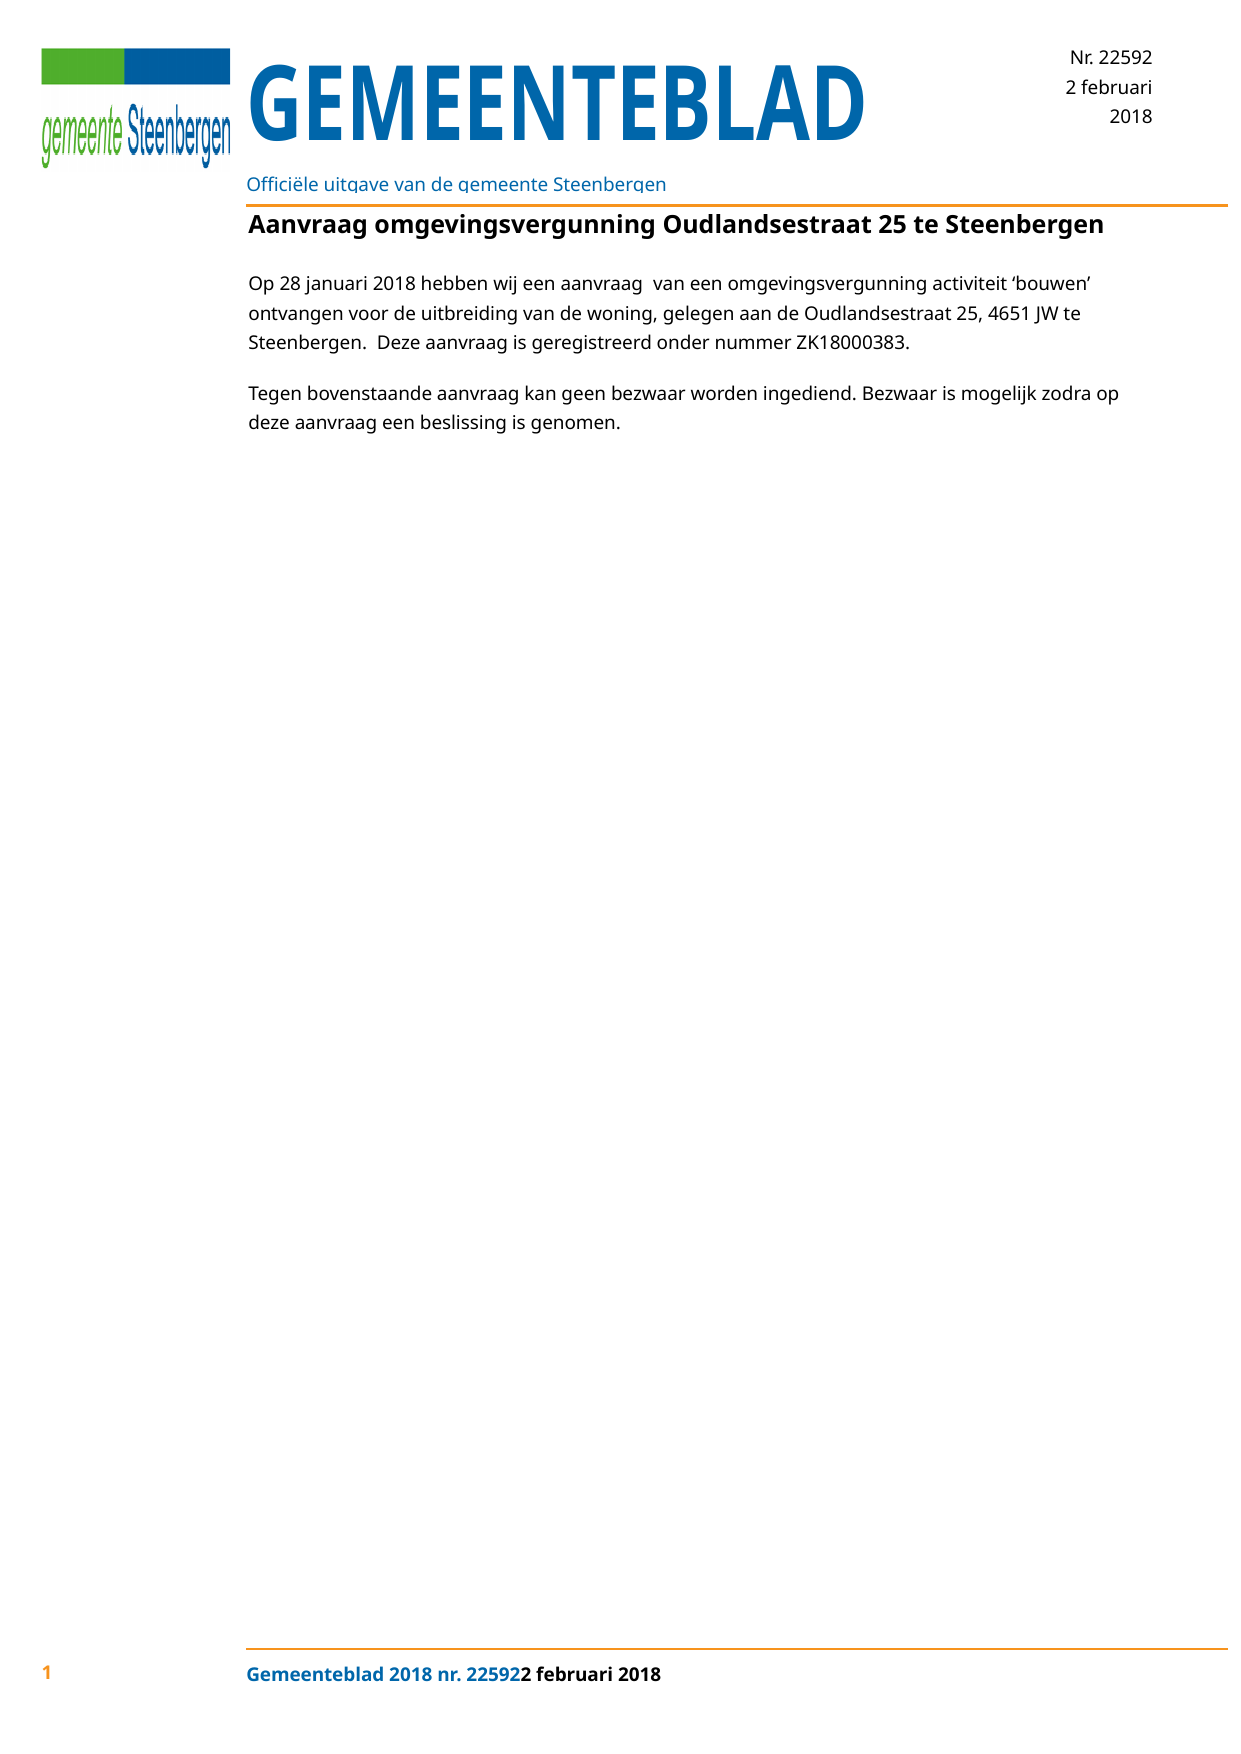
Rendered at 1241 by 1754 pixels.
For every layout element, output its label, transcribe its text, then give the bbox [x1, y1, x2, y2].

text Aanvraag omgevingsvergunning Oudlandsestraat 25 te Steenbergen [248, 207, 1152, 241]
text Tegen bovenstaande aanvraag kan geen bezwaar worden ingediend. Bezwaar is mogelijk zodra op deze aanvraag een beslissing is genomen. [248, 380, 1152, 435]
picture [41, 47, 231, 172]
text Op 28 januari 2018 hebben wij een aanvraag van een omgevingsvergunning activiteit ‘bouwen’ ontvangen voor de uitbreiding van de woning, gelegen aan de Oudlandsestraat 25, 4651 JW te Steenbergen. Deze aanvraag is geregistreerd onder nummer ZK18000383. [248, 270, 1152, 355]
